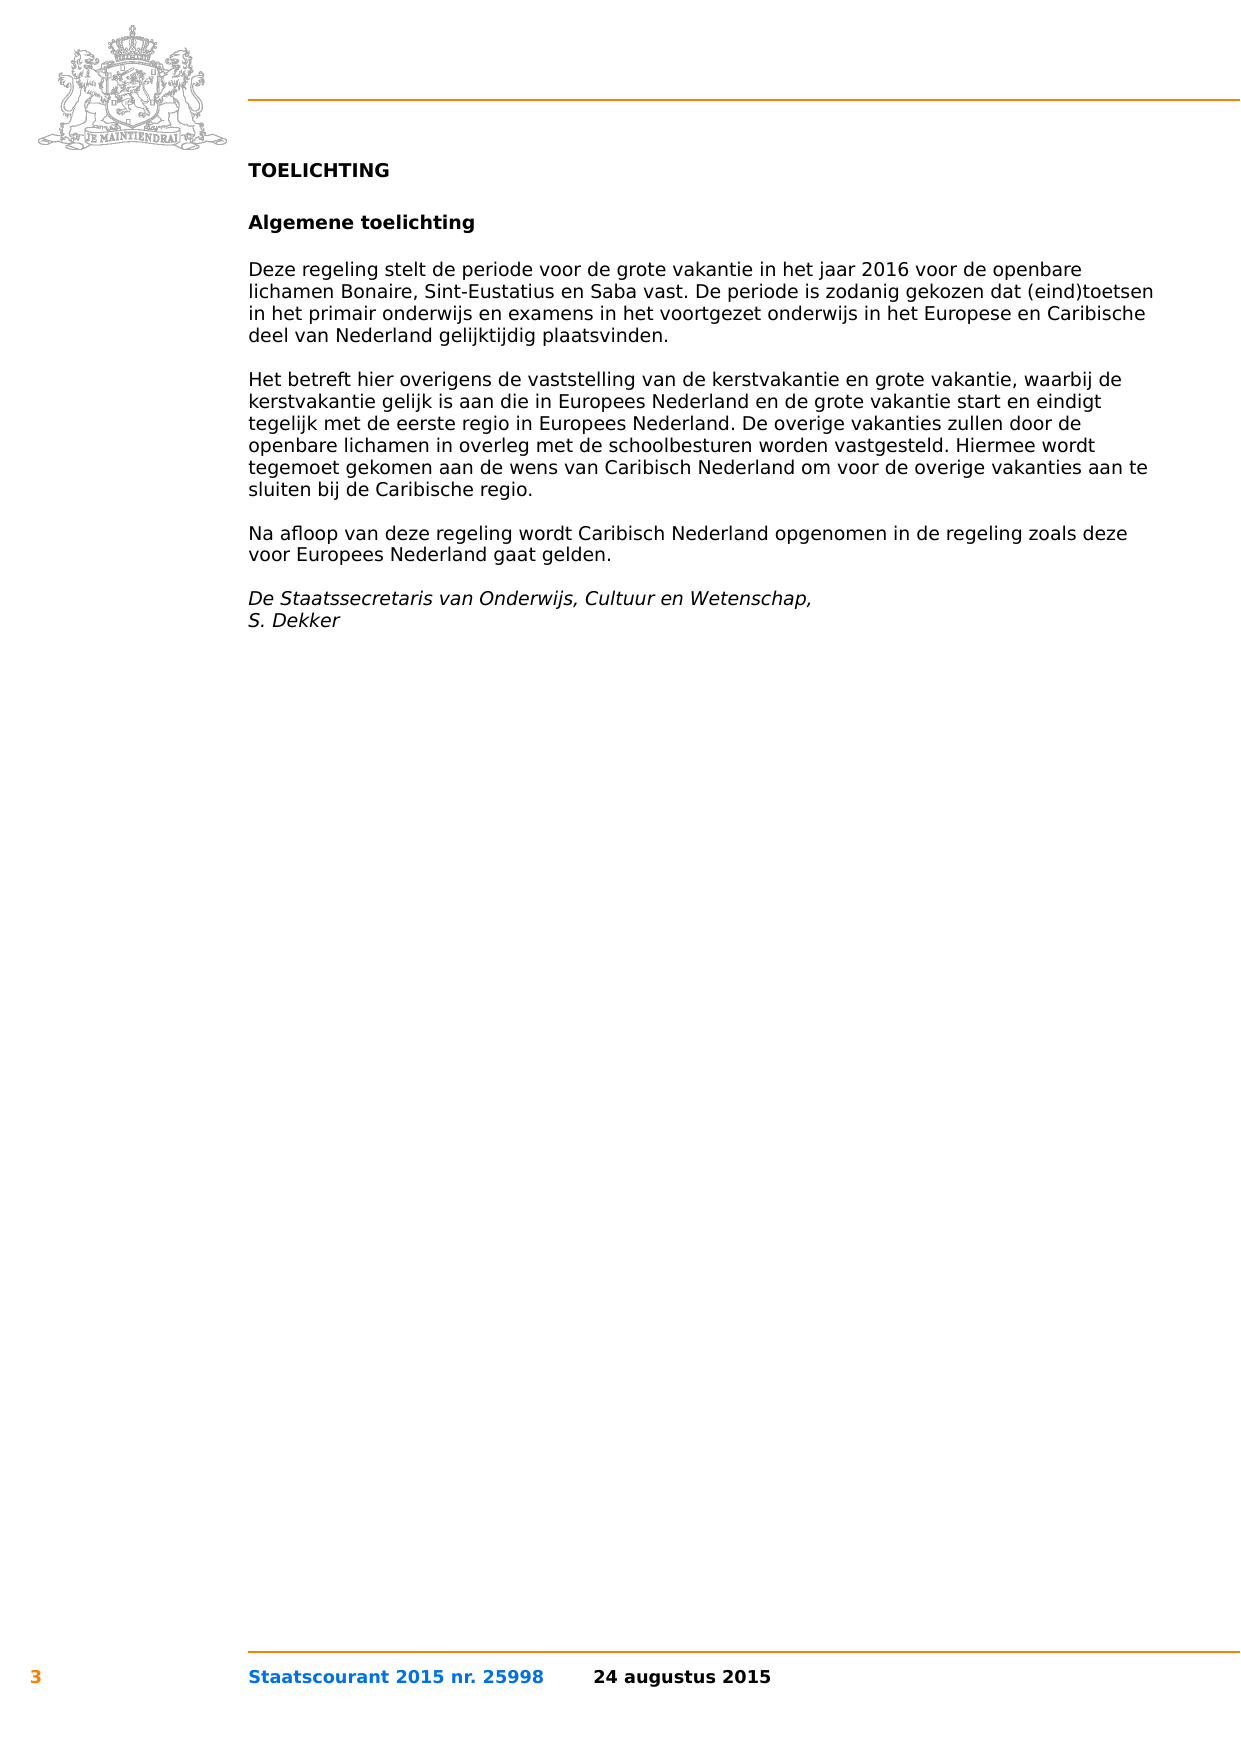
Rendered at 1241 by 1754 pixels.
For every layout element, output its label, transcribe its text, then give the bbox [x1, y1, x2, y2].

text De Staatssecretaris van Onderwijs, Cultuur en Wetenschap, S. Dekker [248, 588, 1163, 632]
text Na afloop van deze regeling wordt Caribisch Nederland opgenomen in de regeling zoals deze voor Europees Nederland gaat gelden. [248, 522, 1163, 566]
text Deze regeling stelt de periode voor de grote vakantie in het jaar 2016 voor de openbare lichamen Bonaire, Sint-Eustatius en Saba vast. De periode is zodanig gekozen dat (eind)toetsen in het primair onderwijs en examens in het voortgezet onderwijs in het Europese en Caribische deel van Nederland gelijktijdig plaatsvinden. [248, 259, 1163, 347]
text Het betreft hier overigens de vaststelling van de kerstvakantie en grote vakantie, waarbij de kerstvakantie gelijk is aan die in Europees Nederland en de grote vakantie start en eindigt tegelijk met de eerste regio in Europees Nederland. De overige vakanties zullen door de openbare lichamen in overleg met de schoolbesturen worden vastgesteld. Hiermee wordt tegemoet gekomen aan de wens van Caribisch Nederland om voor de overige vakanties aan te sluiten bij de Caribische regio. [248, 369, 1163, 501]
subtitle TOELICHTING [248, 160, 1163, 182]
picture [38, 25, 227, 150]
subtitle Algemene toelichting [248, 212, 1163, 234]
